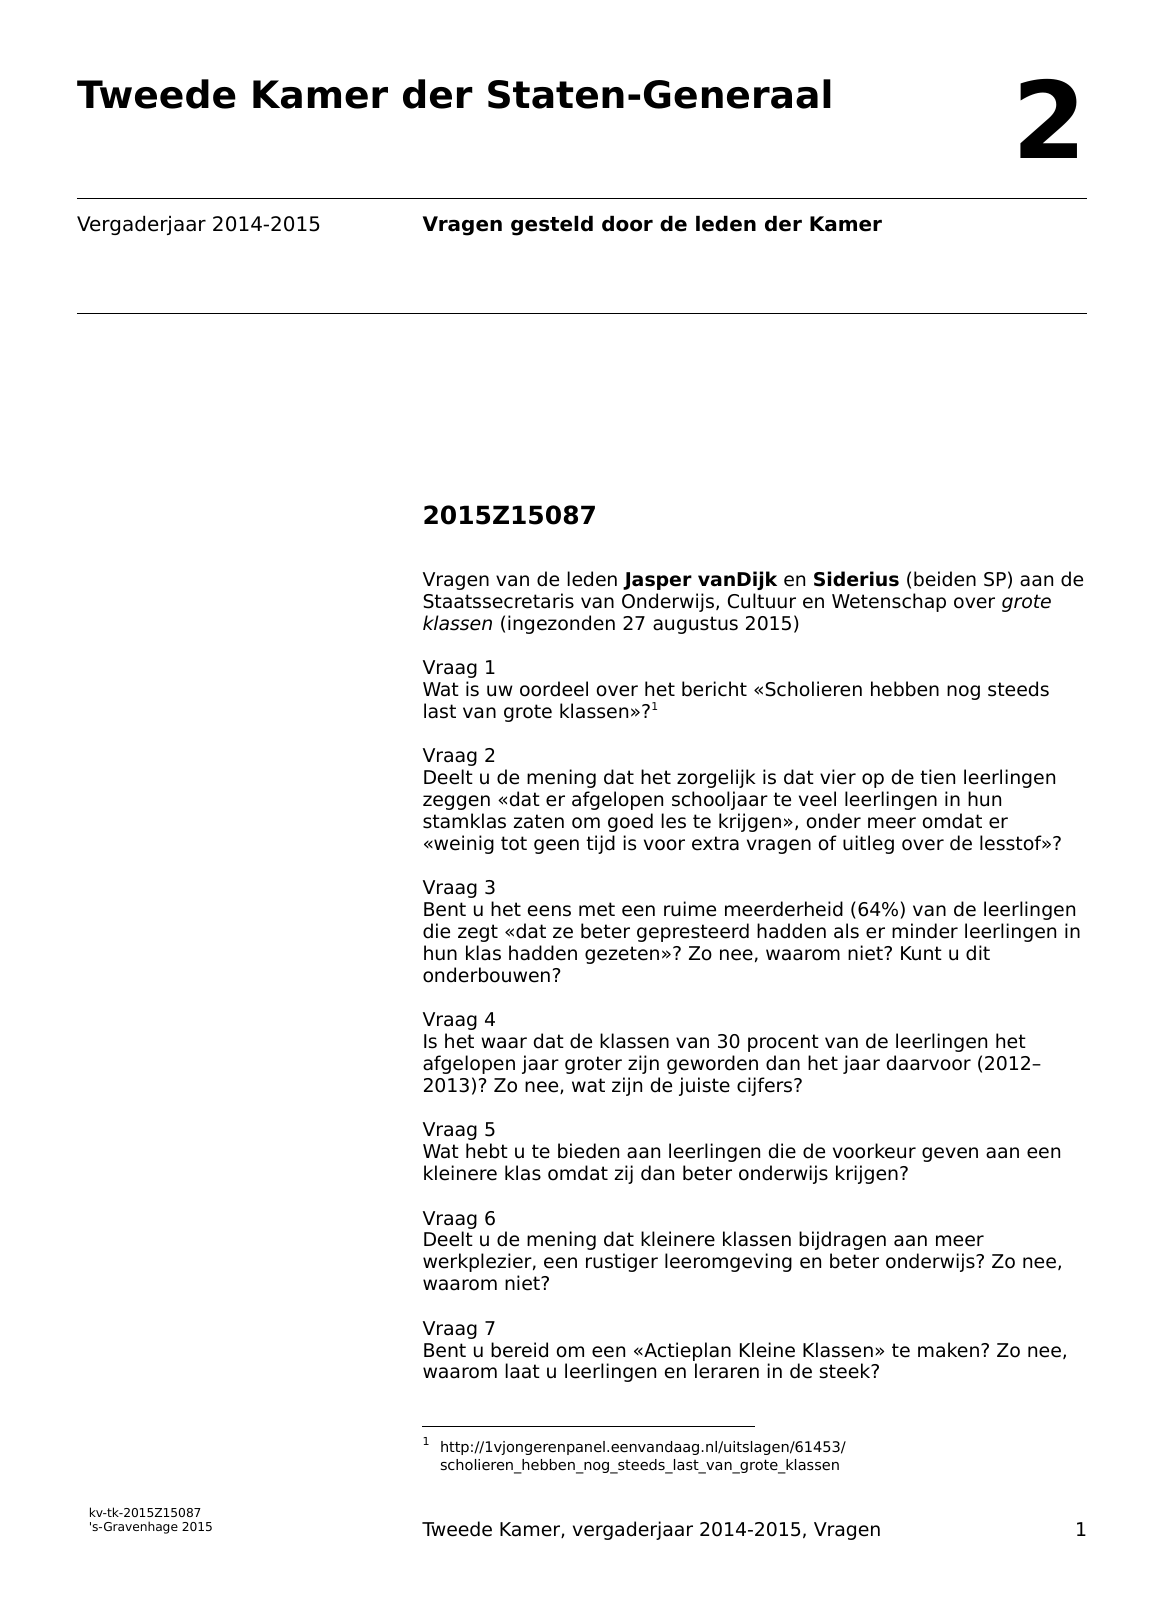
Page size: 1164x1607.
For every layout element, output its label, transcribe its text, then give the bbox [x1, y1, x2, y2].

text Vraag 2 [422, 745, 1087, 767]
text Wat hebt u te bieden aan leerlingen die de voorkeur geven aan een kleinere klas omdat zij dan beter onderwijs krijgen? [422, 1141, 1087, 1185]
text 's-Gravenhage 2015 [88, 1520, 323, 1534]
table_cell Vragen gesteld door de leden der Kamer [422, 199, 1087, 313]
text Vraag 5 [422, 1119, 1087, 1141]
text Deelt u de mening dat het zorgelijk is dat vier op de tien leerlingen zeggen «dat er afgelopen schooljaar te veel leerlingen in hun stamklas zaten om goed les te krijgen», onder meer omdat er «weinig tot geen tijd is voor extra vragen of uitleg over de lesstof»? [422, 767, 1087, 855]
table_header 2 [886, 59, 1087, 198]
text Vraag 1 [422, 657, 1087, 679]
table_cell Vergaderjaar 2014-2015 [77, 199, 422, 313]
text Deelt u de mening dat kleinere klassen bijdragen aan meer werkplezier, een rustiger leeromgeving en beter onderwijs? Zo nee, waarom niet? [422, 1229, 1087, 1295]
text Is het waar dat de klassen van 30 procent van de leerlingen het afgelopen jaar groter zijn geworden dan het jaar daarvoor (2012–2013)? Zo nee, wat zijn de juiste cijfers? [422, 1031, 1087, 1097]
text 2015Z15087 [422, 501, 1087, 531]
text Vraag 3 [422, 877, 1087, 899]
text kv-tk-2015Z15087 [88, 1506, 323, 1520]
text Vragen van de leden Jasper vanDijk en Siderius (beiden SP) aan de Staatssecretaris van Onderwijs, Cultuur en Wetenschap over grote klassen (ingezonden 27 augustus 2015) [422, 569, 1087, 635]
text Bent u het eens met een ruime meerderheid (64%) van de leerlingen die zegt «dat ze beter gepresteerd hadden als er minder leerlingen in hun klas hadden gezeten»? Zo nee, waarom niet? Kunt u dit onderbouwen? [422, 899, 1087, 987]
table_header Tweede Kamer der Staten-Generaal [77, 59, 886, 198]
text Vraag 4 [422, 1009, 1087, 1031]
text Vraag 7 [422, 1317, 1087, 1339]
text http://1vjongerenpanel.eenvandaag.nl/uitslagen/61453/scholieren_hebben_nog_steeds_last_van_grote_klassen [422, 1435, 1087, 1474]
text Vraag 6 [422, 1207, 1087, 1229]
text Bent u bereid om een «Actieplan Kleine Klassen» te maken? Zo nee, waarom laat u leerlingen en leraren in de steek? [422, 1339, 1087, 1383]
text Wat is uw oordeel over het bericht «Scholieren hebben nog steeds last van grote klassen»? [422, 679, 1087, 723]
